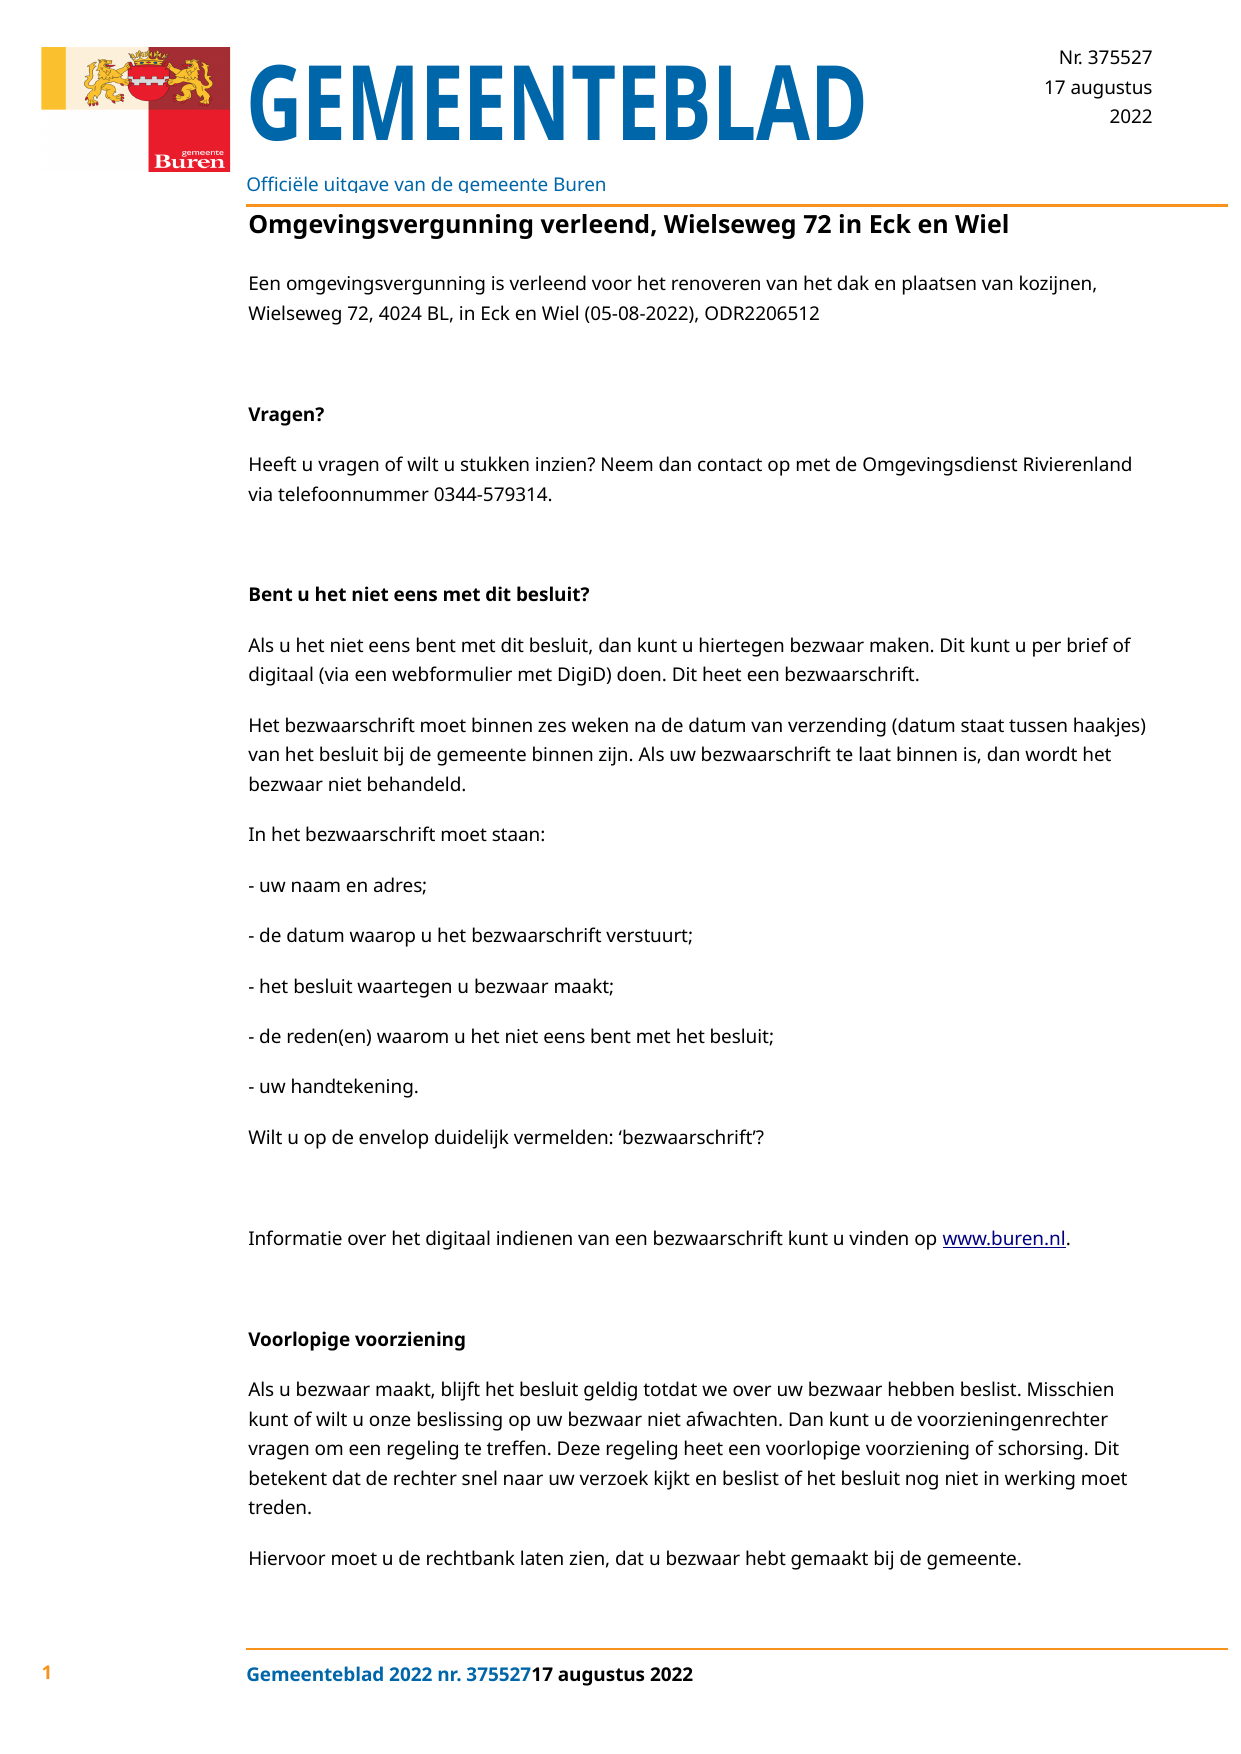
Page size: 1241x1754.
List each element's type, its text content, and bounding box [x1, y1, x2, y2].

text Wilt u op de envelop duidelijk vermelden: ‘bezwaarschrift’? [248, 1124, 1152, 1150]
picture [41, 47, 231, 172]
text Als u bezwaar maakt, blijft het besluit geldig totdat we over uw bezwaar hebben beslist. Misschien kunt of wilt u onze beslissing op uw bezwaar niet afwachten. Dan kunt u de voorzieningenrechter vragen om een regeling te treffen. Deze regeling heet een voorlopige voorziening of schorsing. Dit betekent dat de rechter snel naar uw verzoek kijkt en beslist of het besluit nog niet in werking moet treden. [248, 1376, 1152, 1520]
text Het bezwaarschrift moet binnen zes weken na de datum van verzending (datum staat tussen haakjes) van het besluit bij de gemeente binnen zijn. Als uw bezwaarschrift te laat binnen is, dan wordt het bezwaar niet behandeld. [248, 712, 1152, 797]
text Voorlopige voorziening [248, 1326, 1152, 1351]
text Een omgevingsvergunning is verleend voor het renoveren van het dak en plaatsen van kozijnen, Wielseweg 72, 4024 BL, in Eck en Wiel (05-08-2022), ODR2206512 [248, 270, 1152, 326]
text - uw naam en adres; [248, 872, 1152, 898]
text - het besluit waartegen u bezwaar maakt; [248, 973, 1152, 998]
text In het bezwaarschrift moet staan: [248, 822, 1152, 847]
text - de datum waarop u het bezwaarschrift verstuurt; [248, 922, 1152, 948]
text Hiervoor moet u de rechtbank laten zien, dat u bezwaar hebt gemaakt bij de gemeente. [248, 1545, 1152, 1571]
text Heeft u vragen of wilt u stukken inzien? Neem dan contact op met de Omgevingsdienst Rivierenland via telefoonnummer 0344-579314. [248, 451, 1152, 506]
text Bent u het niet eens met dit besluit? [248, 582, 1152, 607]
text - de reden(en) waarom u het niet eens bent met het besluit; [248, 1023, 1152, 1049]
text - uw handtekening. [248, 1074, 1152, 1099]
text Informatie over het digitaal indienen van een bezwaarschrift kunt u vinden op www.buren.nl. [248, 1225, 1152, 1251]
text Als u het niet eens bent met dit besluit, dan kunt u hiertegen bezwaar maken. Dit kunt u per brief of digitaal (via een webformulier met DigiD) doen. Dit heet een bezwaarschrift. [248, 632, 1152, 687]
text Vragen? [248, 401, 1152, 426]
text Omgevingsvergunning verleend, Wielseweg 72 in Eck en Wiel [248, 207, 1152, 241]
